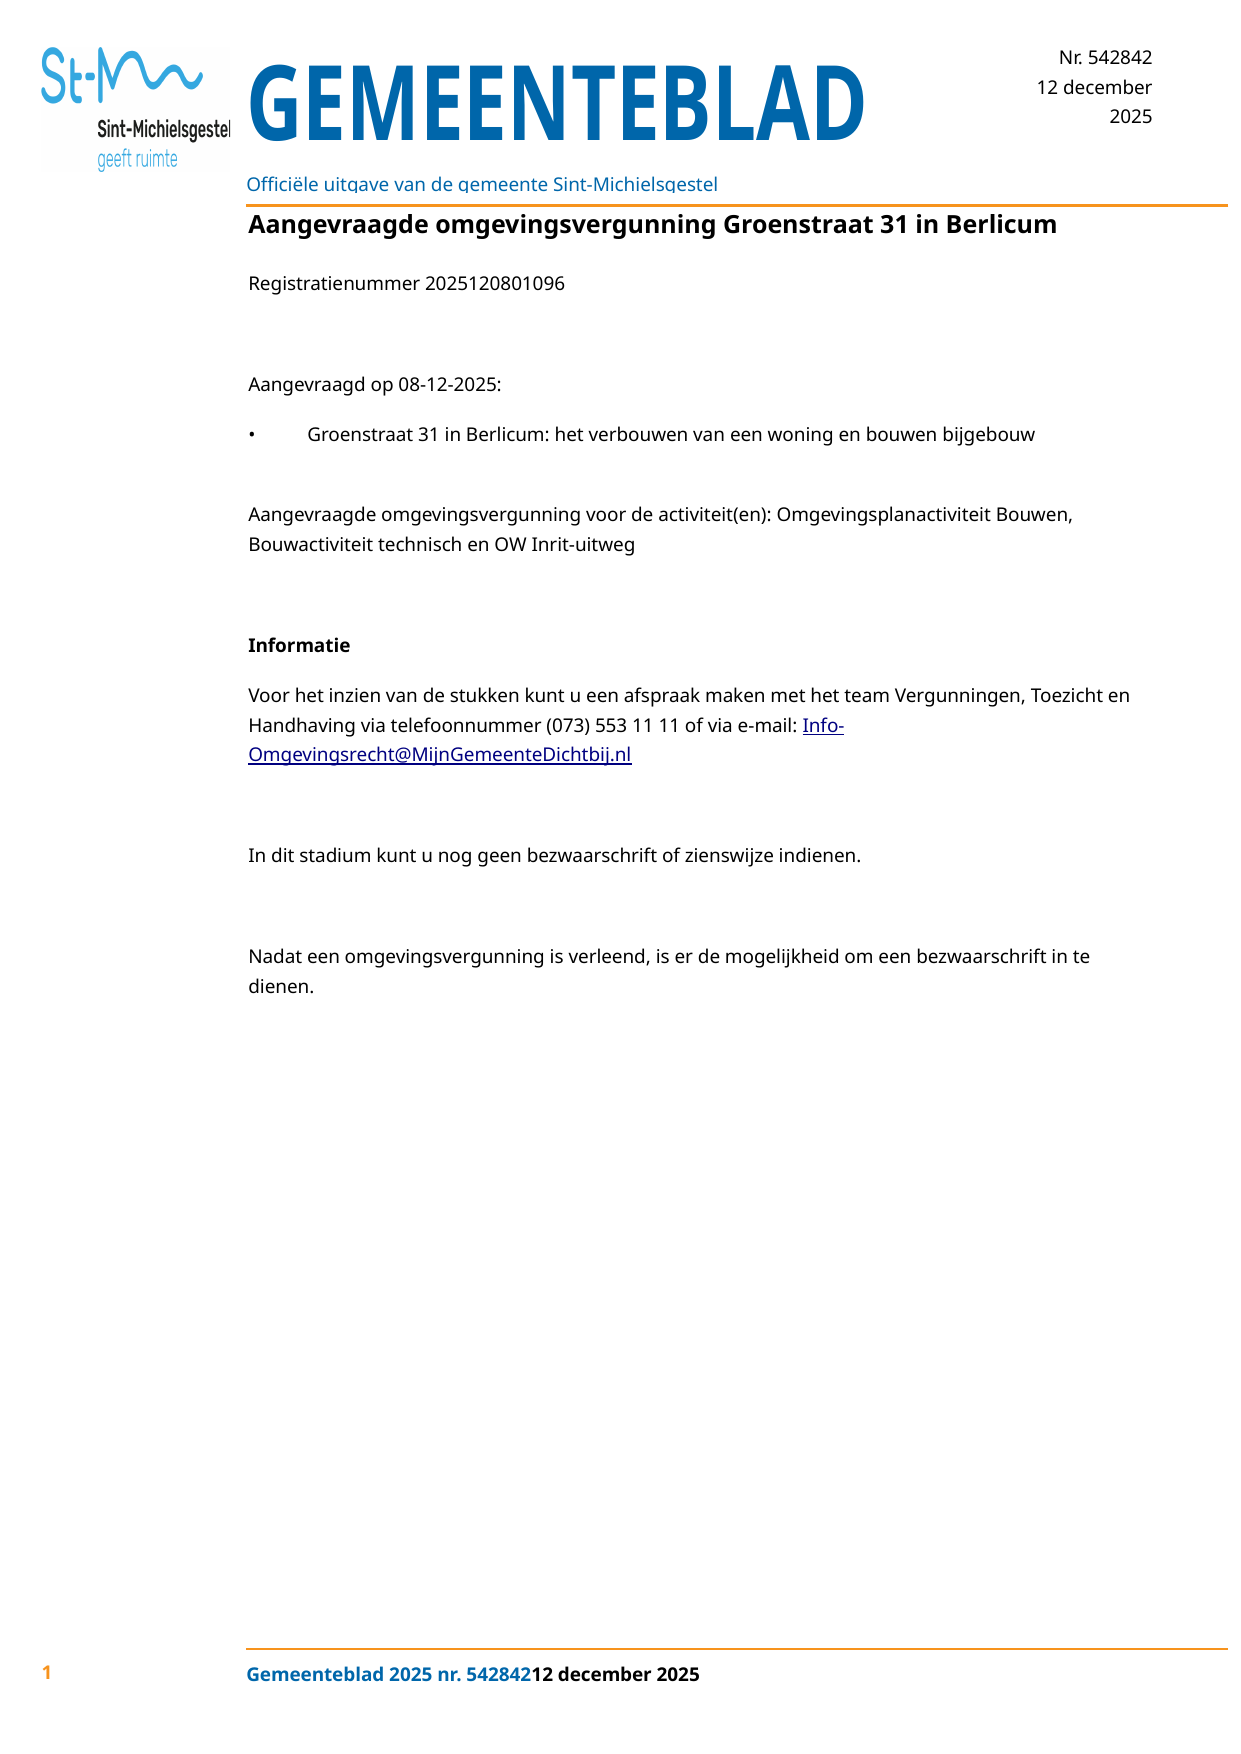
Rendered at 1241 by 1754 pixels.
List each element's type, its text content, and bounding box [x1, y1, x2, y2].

text Aangevraagde omgevingsvergunning voor de activiteit(en): Omgevingsplanactiviteit Bouwen, Bouwactiviteit technisch en OW Inrit-uitweg [248, 502, 1152, 557]
text Informatie [248, 632, 1152, 658]
text Aangevraagde omgevingsvergunning Groenstraat 31 in Berlicum [248, 207, 1152, 241]
picture [41, 47, 231, 172]
text In dit stadium kunt u nog geen bezwaarschrift of zienswijze indienen. [248, 842, 1152, 868]
text Voor het inzien van de stukken kunt u een afspraak maken met het team Vergunningen, Toezicht en Handhaving via telefoonnummer (073) 553 11 11 of via e-mail: Info-Omgevingsrecht@MijnGemeenteDichtbij.nl [248, 682, 1152, 767]
text Registratienummer 2025120801096 [248, 270, 1152, 296]
text Nadat een omgevingsvergunning is verleend, is er de mogelijkheid om een bezwaarschrift in te dienen. [248, 943, 1152, 998]
text Aangevraagd op 08-12-2025: [248, 371, 1152, 397]
list Groenstraat 31 in Berlicum: het verbouwen van een woning en bouwen bijgebouw [248, 422, 1152, 447]
